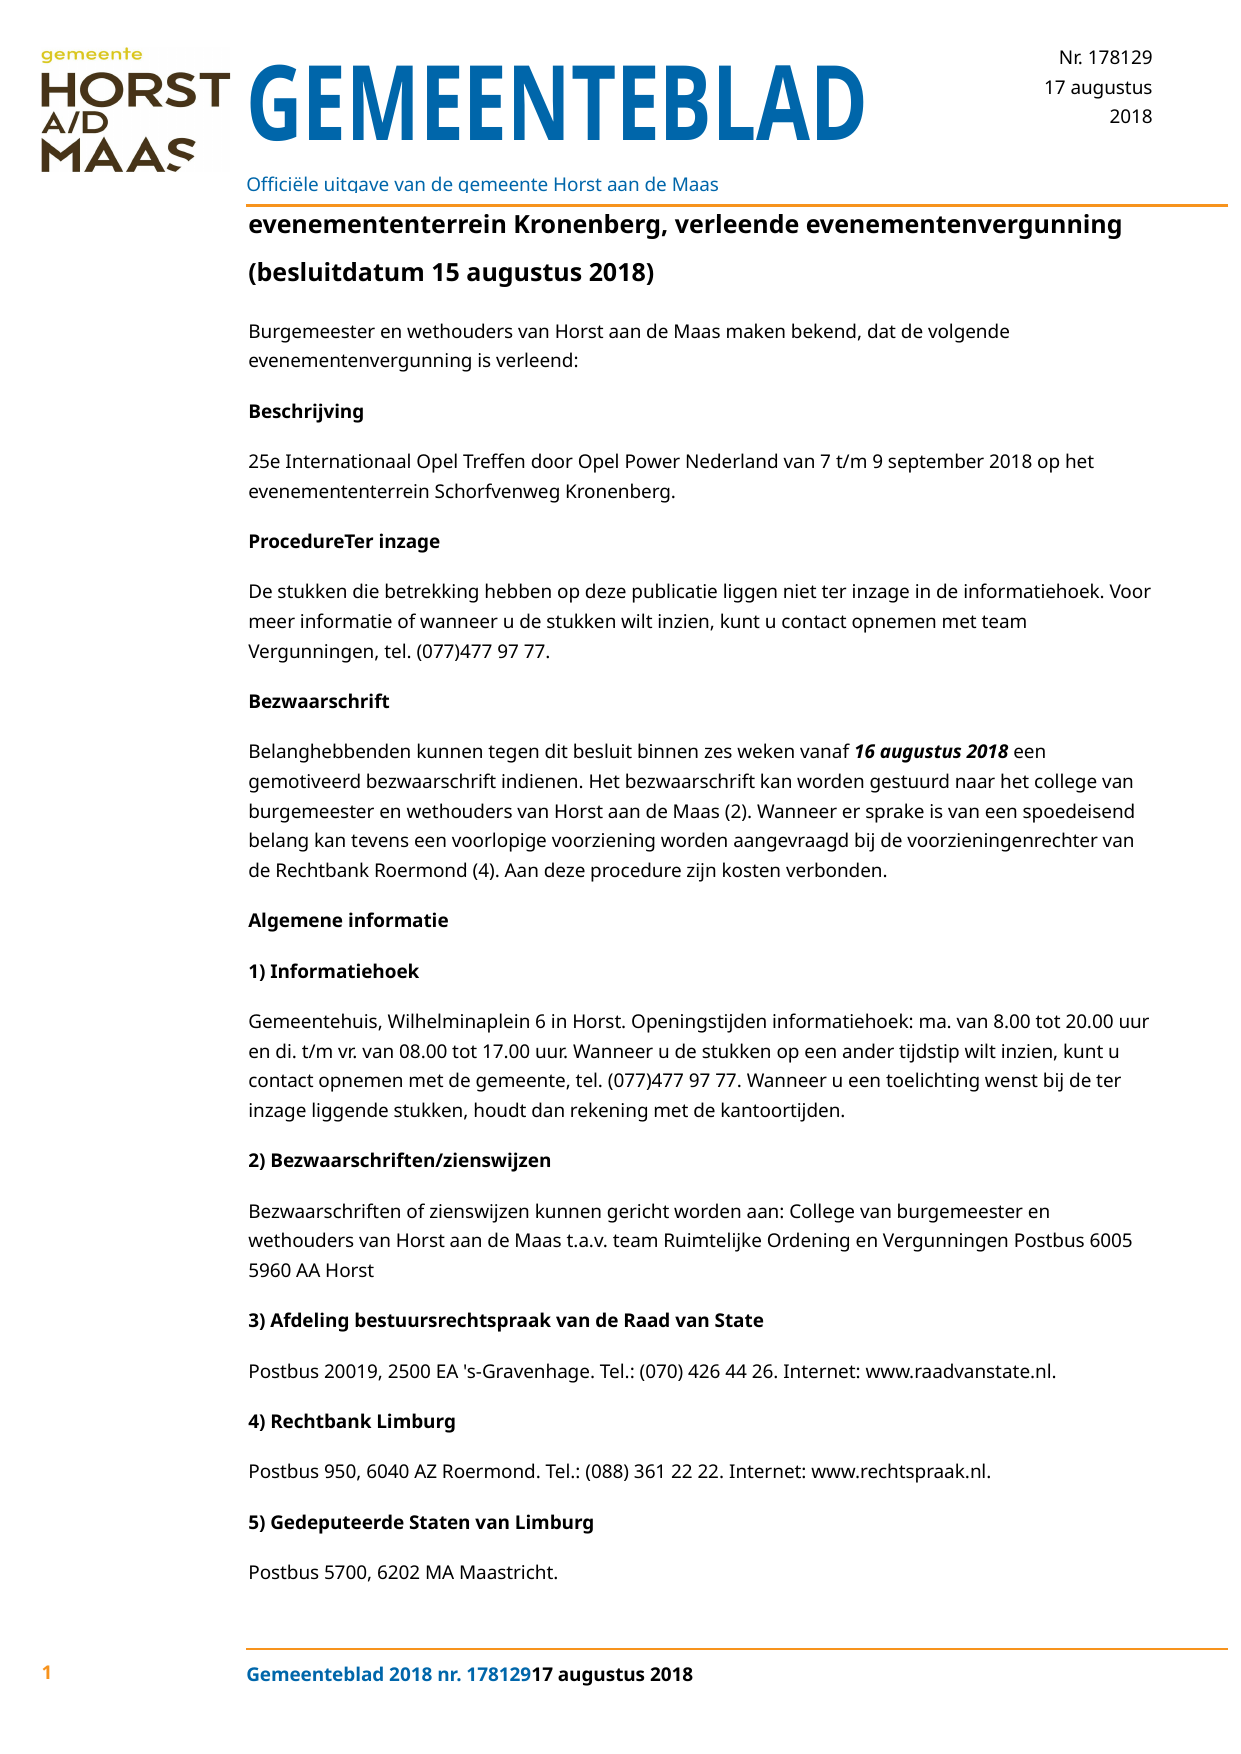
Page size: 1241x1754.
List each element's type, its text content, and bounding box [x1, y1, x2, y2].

text 25e Internationaal Opel Treffen door Opel Power Nederland van 7 t/m 9 september 2018 op het evenemententerrein Schorfvenweg Kronenberg. [248, 448, 1152, 504]
text Postbus 5700, 6202 MA Maastricht. [248, 1559, 1152, 1585]
text De stukken die betrekking hebben op deze publicatie liggen niet ter inzage in de informatiehoek. Voor meer informatie of wanneer u de stukken wilt inzien, kunt u contact opnemen met team Vergunningen, tel. (077)477 97 77. [248, 579, 1152, 664]
picture [41, 47, 231, 172]
text ProcedureTer inzage [248, 528, 1152, 554]
text 5) Gedeputeerde Staten van Limburg [248, 1509, 1152, 1535]
text Gemeentehuis, Wilhelminaplein 6 in Horst. Openingstijden informatiehoek: ma. van 8.00 tot 20.00 uur en di. t/m vr. van 08.00 tot 17.00 uur. Wanneer u de stukken op een ander tijdstip wilt inzien, kunt u contact opnemen met de gemeente, tel. (077)477 97 77. Wanneer u een toelichting wenst bij de ter inzage liggende stukken, houdt dan rekening met de kantoortijden. [248, 1008, 1152, 1123]
text 1) Informatiehoek [248, 958, 1152, 984]
text 2) Bezwaarschriften/zienswijzen [248, 1147, 1152, 1173]
text Beschrijving [248, 398, 1152, 424]
text Postbus 20019, 2500 EA 's-Gravenhage. Tel.: (070) 426 44 26. Internet: www.raadvanstate.nl. [248, 1358, 1152, 1384]
text Algemene informatie [248, 907, 1152, 933]
text Bezwaarschriften of zienswijzen kunnen gericht worden aan: College van burgemeester en wethouders van Horst aan de Maas t.a.v. team Ruimtelijke Ordening en Vergunningen Postbus 6005 5960 AA Horst [248, 1198, 1152, 1283]
text 4) Rechtbank Limburg [248, 1408, 1152, 1434]
text 3) Afdeling bestuursrechtspraak van de Raad van State [248, 1307, 1152, 1333]
text Burgemeester en wethouders van Horst aan de Maas maken bekend, dat de volgende evenementenvergunning is verleend: [248, 318, 1152, 373]
text Belanghebbenden kunnen tegen dit besluit binnen zes weken vanaf 16 augustus 2018 een gemotiveerd bezwaarschrift indienen. Het bezwaarschrift kan worden gestuurd naar het college van burgemeester en wethouders van Horst aan de Maas (2). Wanneer er sprake is van een spoedeisend belang kan tevens een voorlopige voorziening worden aangevraagd bij de voorzieningenrechter van de Rechtbank Roermond (4). Aan deze procedure zijn kosten verbonden. [248, 739, 1152, 883]
text Bezwaarschrift [248, 688, 1152, 714]
text evenemententerrein Kronenberg, verleende evenementenvergunning (besluitdatum 15 augustus 2018) [248, 207, 1152, 288]
text Postbus 950, 6040 AZ Roermond. Tel.: (088) 361 22 22. Internet: www.rechtspraak.nl. [248, 1459, 1152, 1484]
